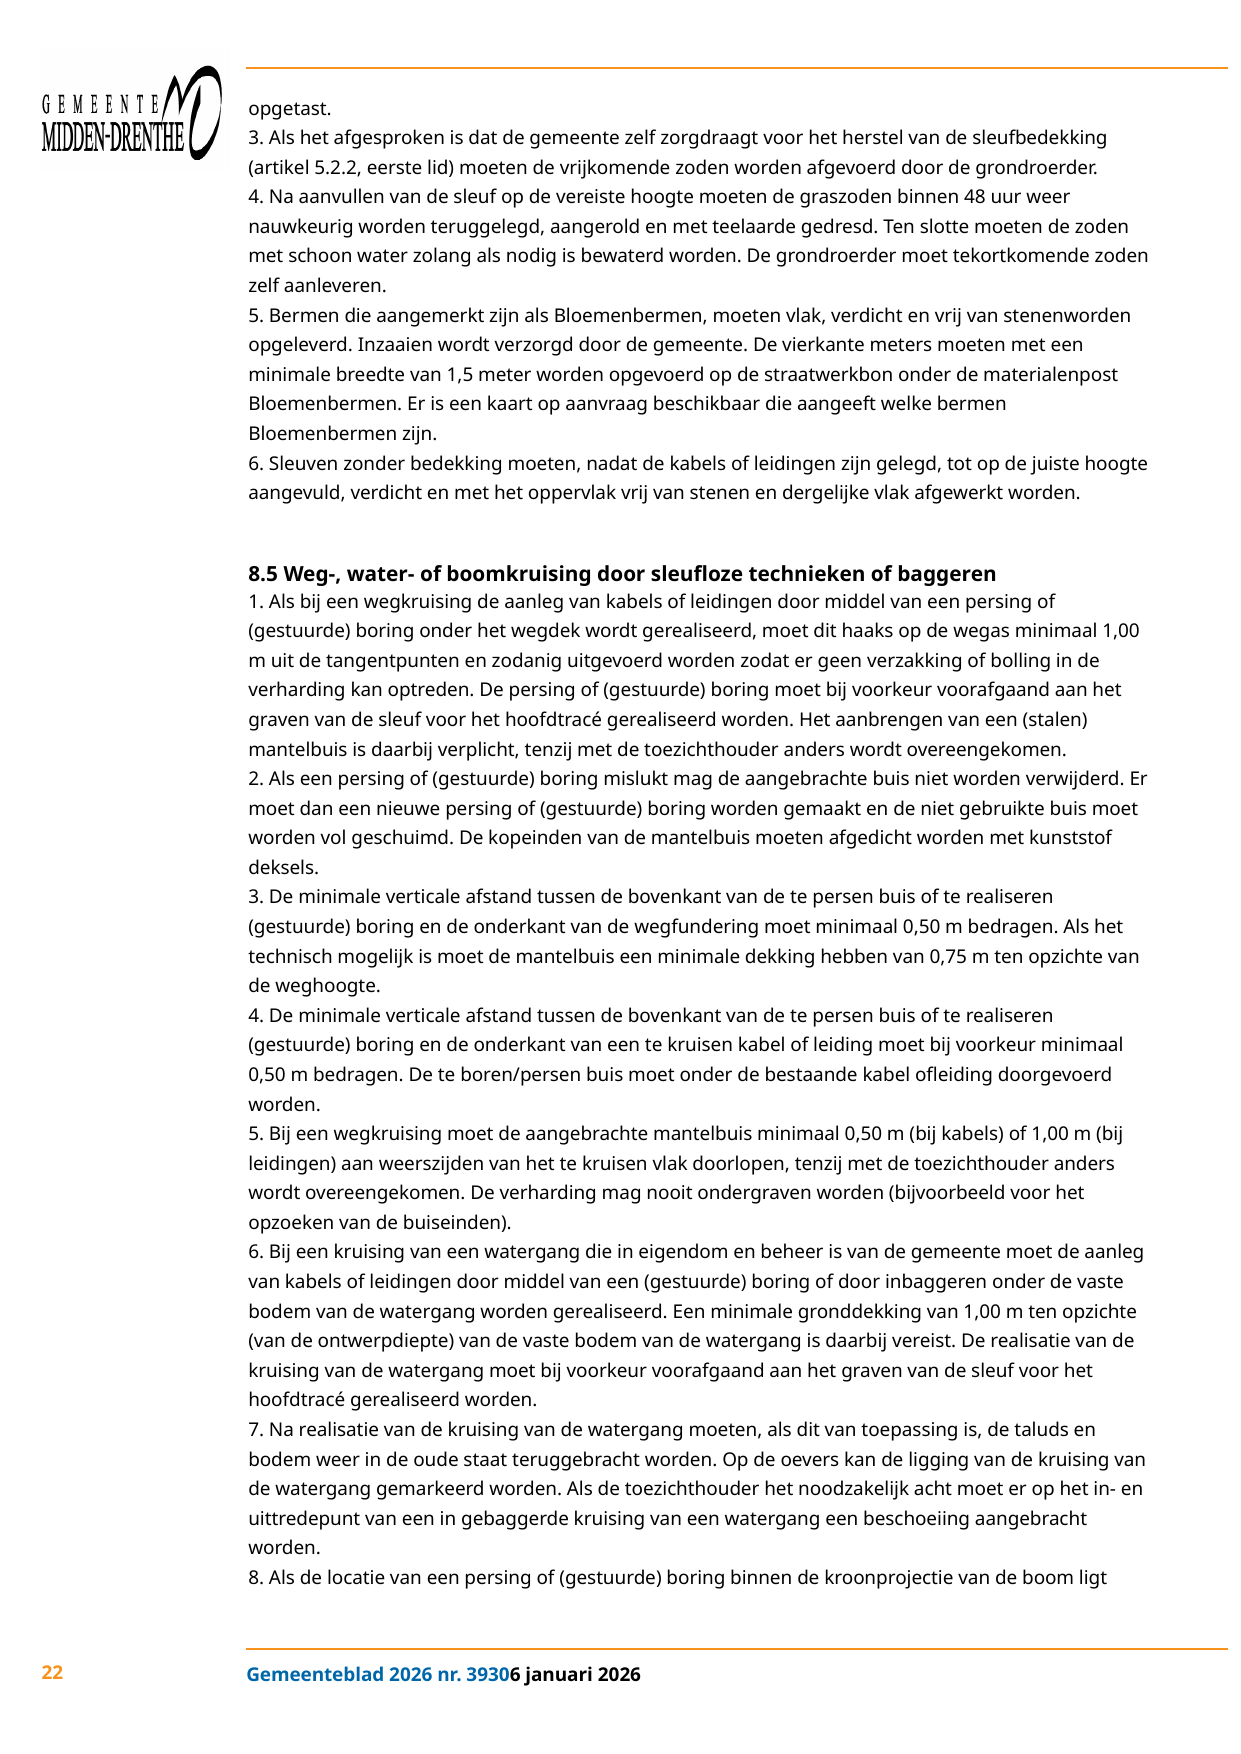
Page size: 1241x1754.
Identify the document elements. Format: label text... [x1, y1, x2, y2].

text 7. Na realisatie van de kruising van de watergang moeten, als dit van toepassing is, de taluds en bodem weer in de oude staat teruggebracht worden. Op de oevers kan de ligging van de kruising van de watergang gemarkeerd worden. Als de toezichthouder het noodzakelijk acht moet er op het in- en uittredepunt van een in gebaggerde kruising van een watergang een beschoeiing aangebracht worden. [248, 1416, 1152, 1560]
text 4. Na aanvullen van de sleuf op de vereiste hoogte moeten de graszoden binnen 48 uur weer nauwkeurig worden teruggelegd, aangerold en met teelaarde gedresd. Ten slotte moeten de zoden met schoon water zolang als nodig is bewaterd worden. De grondroerder moet tekortkomende zoden zelf aanleveren. [248, 183, 1152, 298]
text 5. Bij een wegkruising moet de aangebrachte mantelbuis minimaal 0,50 m (bij kabels) of 1,00 m (bij leidingen) aan weerszijden van het te kruisen vlak doorlopen, tenzij met de toezichthouder anders wordt overeengekomen. De verharding mag nooit ondergraven worden (bijvoorbeeld voor het opzoeken van de buiseinden). [248, 1120, 1152, 1235]
text 1. Als bij een wegkruising de aanleg van kabels of leidingen door middel van een persing of (gestuurde) boring onder het wegdek wordt gerealiseerd, moet dit haaks op de wegas minimaal 1,00 m uit de tangentpunten en zodanig uitgevoerd worden zodat er geen verzakking of bolling in de verharding kan optreden. De persing of (gestuurde) boring moet bij voorkeur voorafgaand aan het graven van de sleuf voor het hoofdtracé gerealiseerd worden. Het aanbrengen van een (stalen) mantelbuis is daarbij verplicht, tenzij met de toezichthouder anders wordt overeengekomen. [248, 588, 1152, 761]
text 4. De minimale verticale afstand tussen de bovenkant van de te persen buis of te realiseren (gestuurde) boring en de onderkant van een te kruisen kabel of leiding moet bij voorkeur minimaal 0,50 m bedragen. De te boren/persen buis moet onder de bestaande kabel ofleiding doorgevoerd worden. [248, 1002, 1152, 1116]
text 2. Als een persing of (gestuurde) boring mislukt mag de aangebrachte buis niet worden verwijderd. Er moet dan een nieuwe persing of (gestuurde) boring worden gemaakt en de niet gebruikte buis moet worden vol geschuimd. De kopeinden van de mantelbuis moeten afgedicht worden met kunststof deksels. [248, 765, 1152, 880]
picture [41, 47, 231, 172]
text 6. Bij een kruising van een watergang die in eigendom en beheer is van de gemeente moet de aanleg van kabels of leidingen door middel van een (gestuurde) boring of door inbaggeren onder de vaste bodem van de watergang worden gerealiseerd. Een minimale gronddekking van 1,00 m ten opzichte (van de ontwerpdiepte) van de vaste bodem van de watergang is daarbij vereist. De realisatie van de kruising van de watergang moet bij voorkeur voorafgaand aan het graven van de sleuf voor het hoofdtracé gerealiseerd worden. [248, 1239, 1152, 1412]
text opgetast. [248, 95, 1152, 121]
text 6. Sleuven zonder bedekking moeten, nadat de kabels of leidingen zijn gelegd, tot op de juiste hoogte aangevuld, verdicht en met het oppervlak vrij van stenen en dergelijke vlak afgewerkt worden. [248, 450, 1152, 505]
text 8. Als de locatie van een persing of (gestuurde) boring binnen de kroonprojectie van de boom ligt [248, 1564, 1152, 1590]
text 8.5 Weg-, water- of boomkruising door sleufloze technieken of baggeren [248, 559, 1152, 588]
text 3. De minimale verticale afstand tussen de bovenkant van de te persen buis of te realiseren (gestuurde) boring en de onderkant van de wegfundering moet minimaal 0,50 m bedragen. Als het technisch mogelijk is moet de mantelbuis een minimale dekking hebben van 0,75 m ten opzichte van de weghoogte. [248, 884, 1152, 998]
text 3. Als het afgesproken is dat de gemeente zelf zorgdraagt voor het herstel van de sleufbedekking (artikel 5.2.2, eerste lid) moeten de vrijkomende zoden worden afgevoerd door de grondroerder. [248, 124, 1152, 180]
text 5. Bermen die aangemerkt zijn als Bloemenbermen, moeten vlak, verdicht en vrij van stenenworden opgeleverd. Inzaaien wordt verzorgd door de gemeente. De vierkante meters moeten met een minimale breedte van 1,5 meter worden opgevoerd op de straatwerkbon onder de materialenpost Bloemenbermen. Er is een kaart op aanvraag beschikbaar die aangeeft welke bermen Bloemenbermen zijn. [248, 302, 1152, 446]
